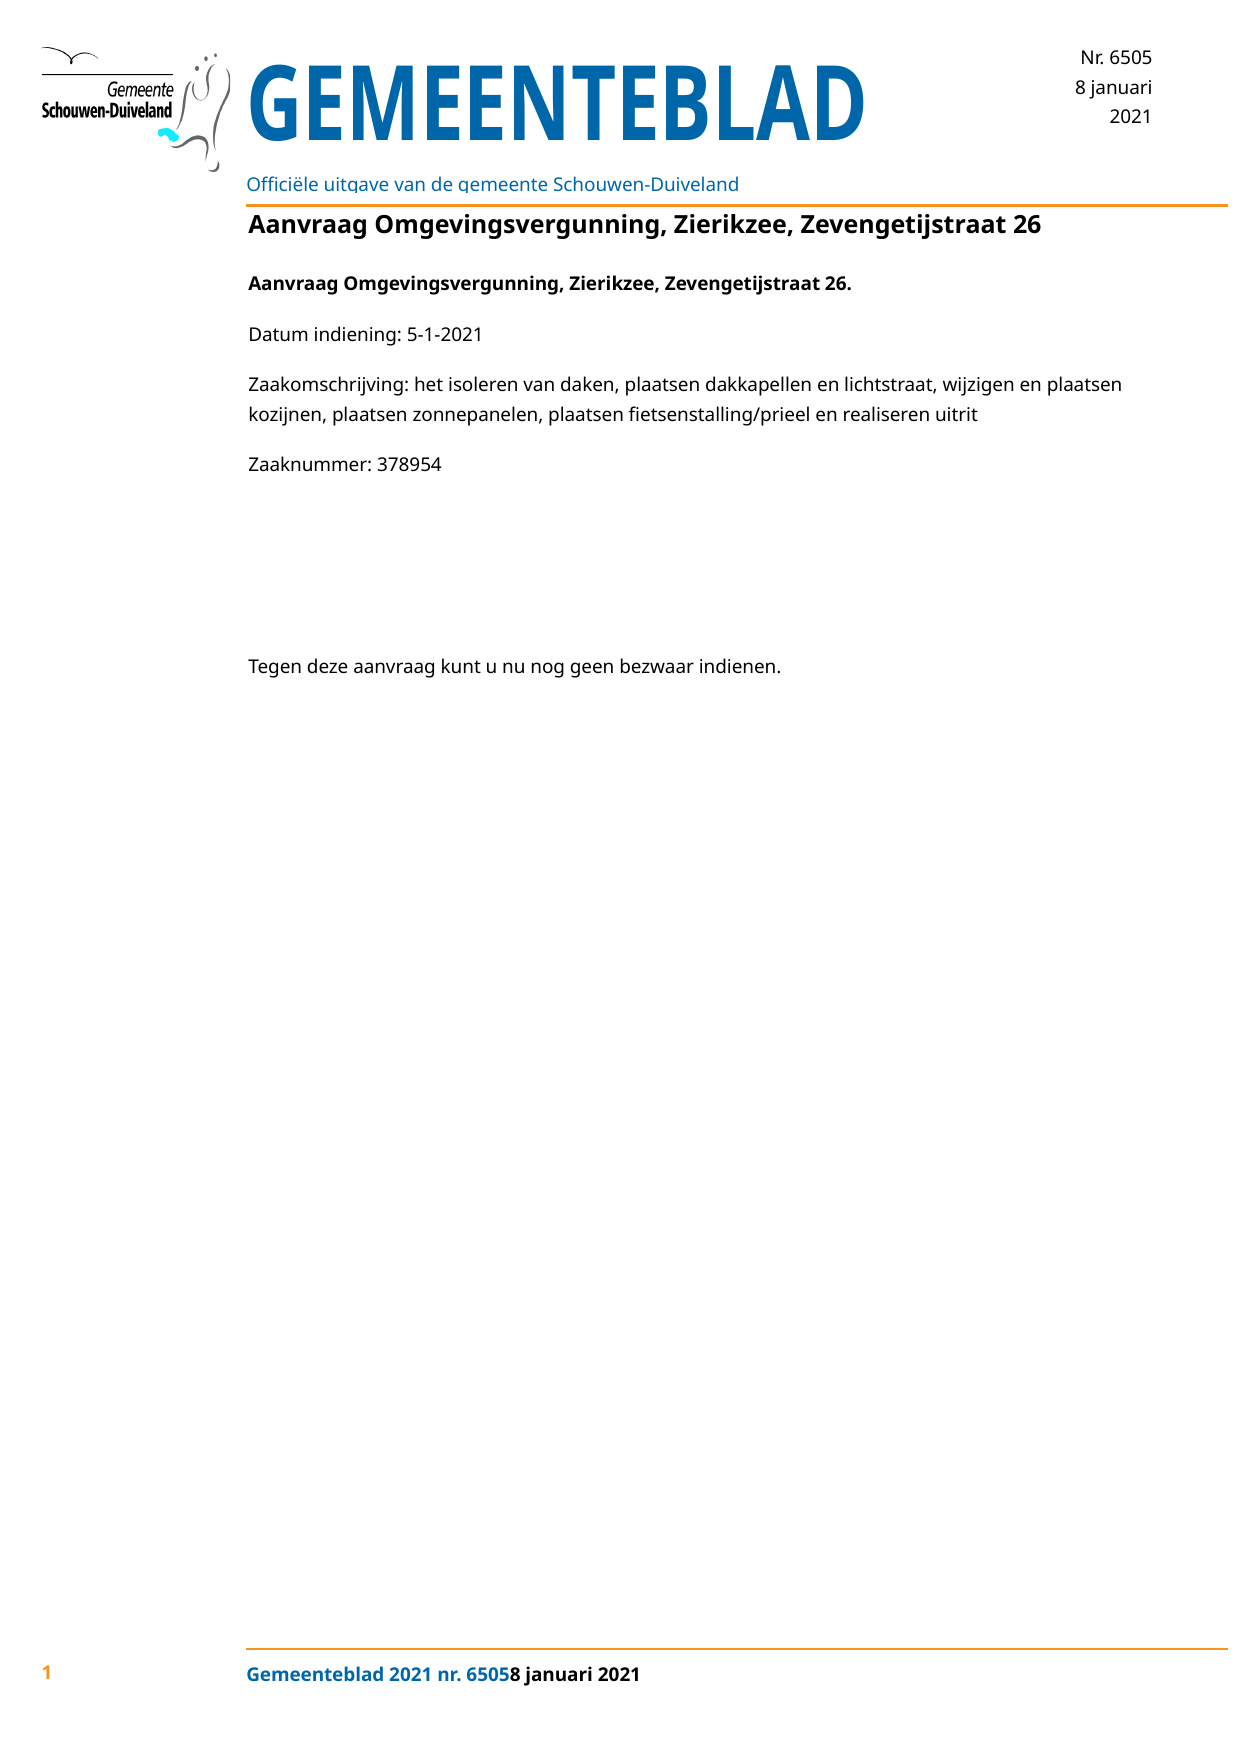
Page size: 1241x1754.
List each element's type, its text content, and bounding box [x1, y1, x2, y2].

text Aanvraag Omgevingsvergunning, Zierikzee, Zevengetijstraat 26 [248, 207, 1152, 241]
text Aanvraag Omgevingsvergunning, Zierikzee, Zevengetijstraat 26. [248, 270, 1152, 296]
text Zaakomschrijving: het isoleren van daken, plaatsen dakkapellen en lichtstraat, wijzigen en plaatsen kozijnen, plaatsen zonnepanelen, plaatsen fietsenstalling/prieel en realiseren uitrit [248, 371, 1152, 426]
text Datum indiening: 5-1-2021 [248, 321, 1152, 346]
text Tegen deze aanvraag kunt u nu nog geen bezwaar indienen. [248, 653, 1152, 678]
picture [41, 47, 231, 172]
text Zaaknummer: 378954 [248, 451, 1152, 477]
